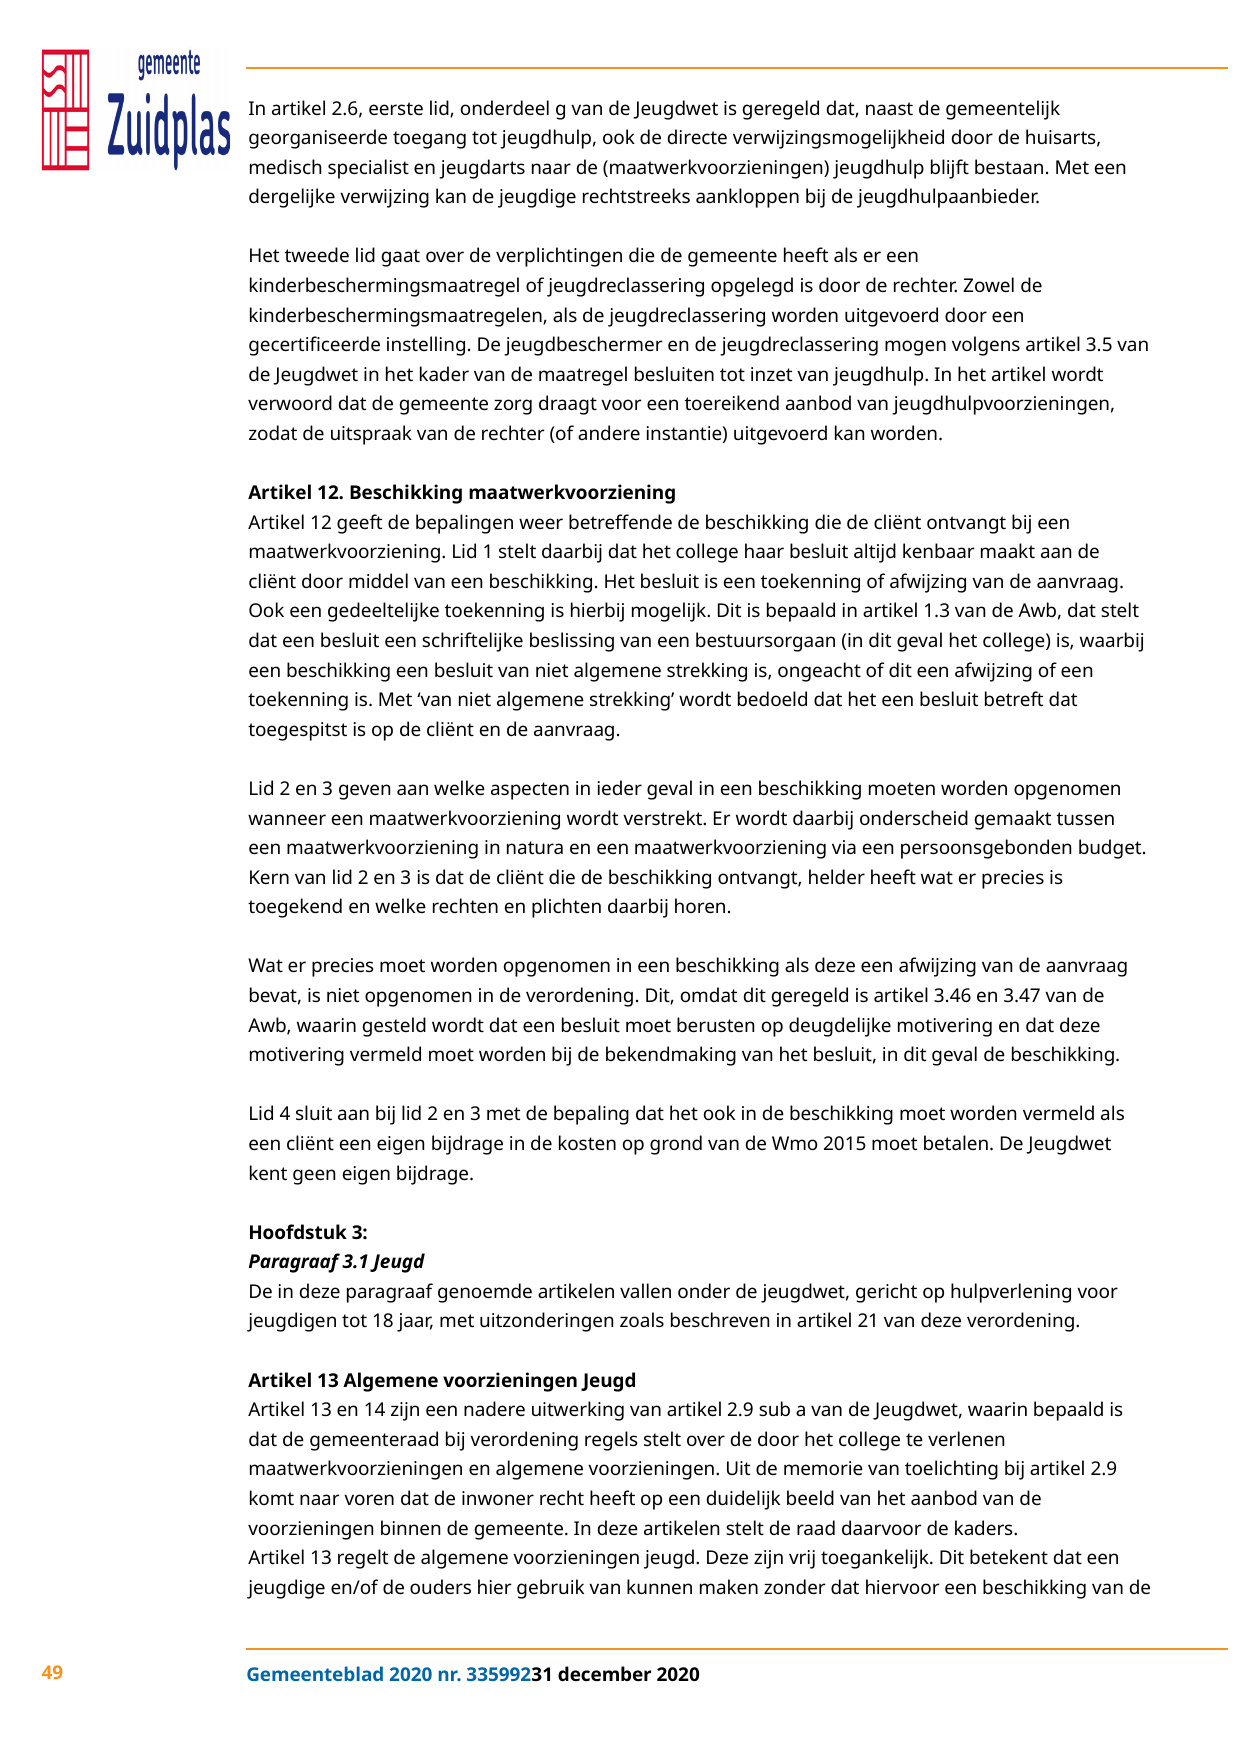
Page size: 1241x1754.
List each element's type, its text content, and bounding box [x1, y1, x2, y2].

text Lid 2 en 3 geven aan welke aspecten in ieder geval in een beschikking moeten worden opgenomen wanneer een maatwerkvoorziening wordt verstrekt. Er wordt daarbij onderscheid gemaakt tussen een maatwerkvoorziening in natura en een maatwerkvoorziening via een persoonsgebonden budget. Kern van lid 2 en 3 is dat de cliënt die de beschikking ontvangt, helder heeft wat er precies is toegekend en welke rechten en plichten daarbij horen. [248, 775, 1152, 919]
text Lid 4 sluit aan bij lid 2 en 3 met de bepaling dat het ook in de beschikking moet worden vermeld als een cliënt een eigen bijdrage in de kosten op grond van de Wmo 2015 moet betalen. De Jeugdwet kent geen eigen bijdrage. [248, 1101, 1152, 1186]
text Het tweede lid gaat over de verplichtingen die de gemeente heeft als er een kinderbeschermingsmaatregel of jeugdreclassering opgelegd is door de rechter. Zowel de kinderbeschermingsmaatregelen, als de jeugdreclassering worden uitgevoerd door een gecertificeerde instelling. De jeugdbeschermer en de jeugdreclassering mogen volgens artikel 3.5 van de Jeugdwet in het kader van de maatregel besluiten tot inzet van jeugdhulp. In het artikel wordt verwoord dat de gemeente zorg draagt voor een toereikend aanbod van jeugdhulpvoorzieningen, zodat de uitspraak van de rechter (of andere instantie) uitgevoerd kan worden. [248, 243, 1152, 446]
text Artikel 12. Beschikking maatwerkvoorziening [248, 479, 1152, 505]
text In artikel 2.6, eerste lid, onderdeel g van de Jeugdwet is geregeld dat, naast de gemeentelijk georganiseerde toegang tot jeugdhulp, ook de directe verwijzingsmogelijkheid door de huisarts, medisch specialist en jeugdarts naar de (maatwerkvoorzieningen) jeugdhulp blijft bestaan. Met een dergelijke verwijzing kan de jeugdige rechtstreeks aankloppen bij de jeugdhulpaanbieder. [248, 95, 1152, 209]
text Wat er precies moet worden opgenomen in een beschikking als deze een afwijzing van de aanvraag bevat, is niet opgenomen in de verordening. Dit, omdat dit geregeld is artikel 3.46 en 3.47 van de Awb, waarin gesteld wordt dat een besluit moet berusten op deugdelijke motivering en dat deze motivering vermeld moet worden bij de bekendmaking van het besluit, in dit geval de beschikking. [248, 953, 1152, 1067]
text Artikel 13 en 14 zijn een nadere uitwerking van artikel 2.9 sub a van de Jeugdwet, waarin bepaald is dat de gemeenteraad bij verordening regels stelt over de door het college te verlenen maatwerkvoorzieningen en algemene voorzieningen. Uit de memorie van toelichting bij artikel 2.9 komt naar voren dat de inwoner recht heeft op een duidelijk beeld van het aanbod van de voorzieningen binnen de gemeente. In deze artikelen stelt de raad daarvoor de kaders. [248, 1396, 1152, 1541]
text Artikel 13 Algemene voorzieningen Jeugd [248, 1367, 1152, 1393]
text Artikel 12 geeft de bepalingen weer betreffende de beschikking die de cliënt ontvangt bij een maatwerkvoorziening. Lid 1 stelt daarbij dat het college haar besluit altijd kenbaar maakt aan de cliënt door middel van een beschikking. Het besluit is een toekenning of afwijzing van de aanvraag. Ook een gedeeltelijke toekenning is hierbij mogelijk. Dit is bepaald in artikel 1.3 van de Awb, dat stelt dat een besluit een schriftelijke beslissing van een bestuursorgaan (in dit geval het college) is, waarbij een beschikking een besluit van niet algemene strekking is, ongeacht of dit een afwijzing of een toekenning is. Met ‘van niet algemene strekking’ wordt bedoeld dat het een besluit betreft dat toegespitst is op de cliënt en de aanvraag. [248, 509, 1152, 742]
text De in deze paragraaf genoemde artikelen vallen onder de jeugdwet, gericht op hulpverlening voor jeugdigen tot 18 jaar, met uitzonderingen zoals beschreven in artikel 21 van deze verordening. [248, 1278, 1152, 1333]
text Hoofdstuk 3: [248, 1219, 1152, 1245]
picture [41, 47, 231, 172]
text Paragraaf 3.1 Jeugd [248, 1248, 1152, 1274]
text Artikel 13 regelt de algemene voorzieningen jeugd. Deze zijn vrij toegankelijk. Dit betekent dat een jeugdige en/of de ouders hier gebruik van kunnen maken zonder dat hiervoor een beschikking van de [248, 1544, 1152, 1600]
